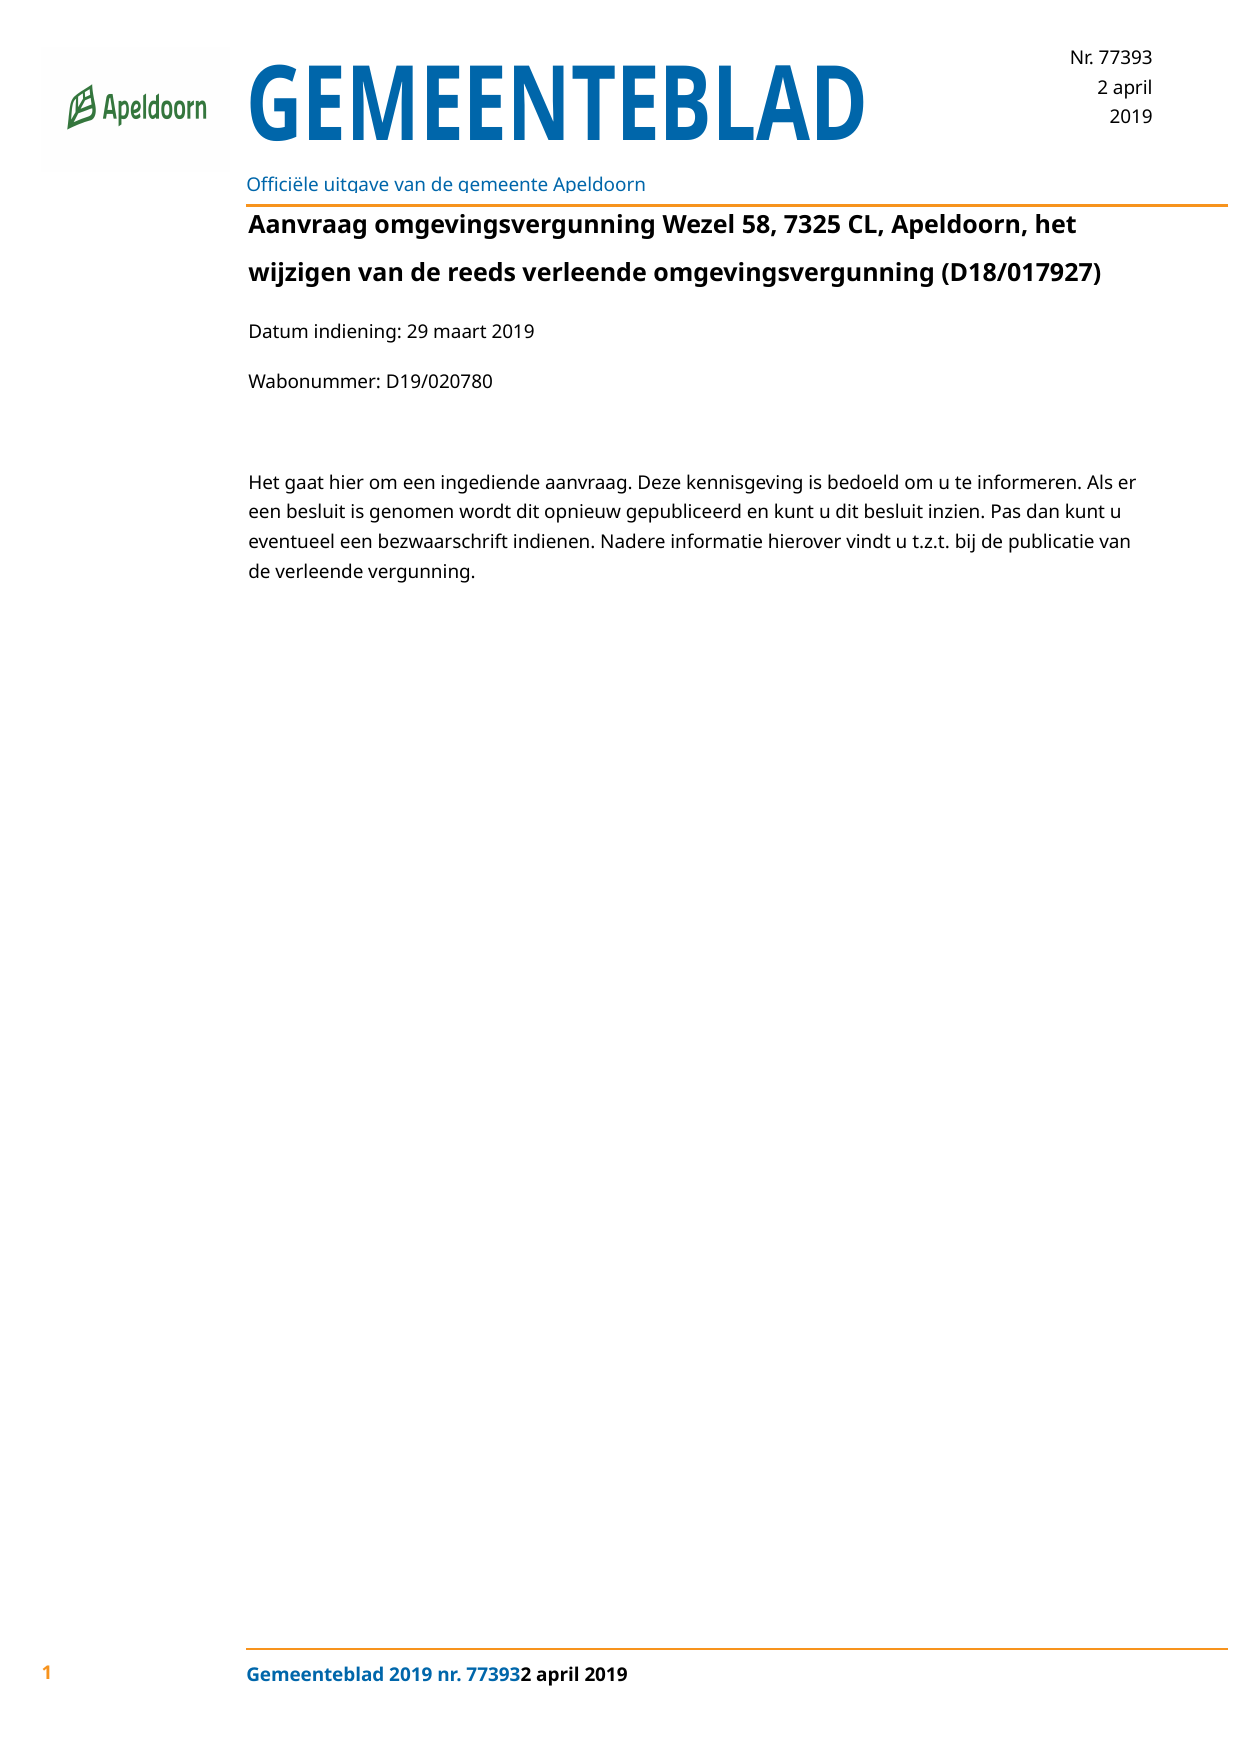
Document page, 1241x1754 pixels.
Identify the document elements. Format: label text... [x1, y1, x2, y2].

text Datum indiening: 29 maart 2019 [248, 318, 1152, 344]
text Wabonummer: D19/020780 [248, 368, 1152, 394]
picture [41, 47, 231, 172]
text Het gaat hier om een ingediende aanvraag. Deze kennisgeving is bedoeld om u te informeren. Als er een besluit is genomen wordt dit opnieuw gepubliceerd en kunt u dit besluit inzien. Pas dan kunt u eventueel een bezwaarschrift indienen. Nadere informatie hierover vindt u t.z.t. bij de publicatie van de verleende vergunning. [248, 469, 1152, 584]
text Aanvraag omgevingsvergunning Wezel 58, 7325 CL, Apeldoorn, het wijzigen van de reeds verleende omgevingsvergunning (D18/017927) [248, 207, 1152, 288]
